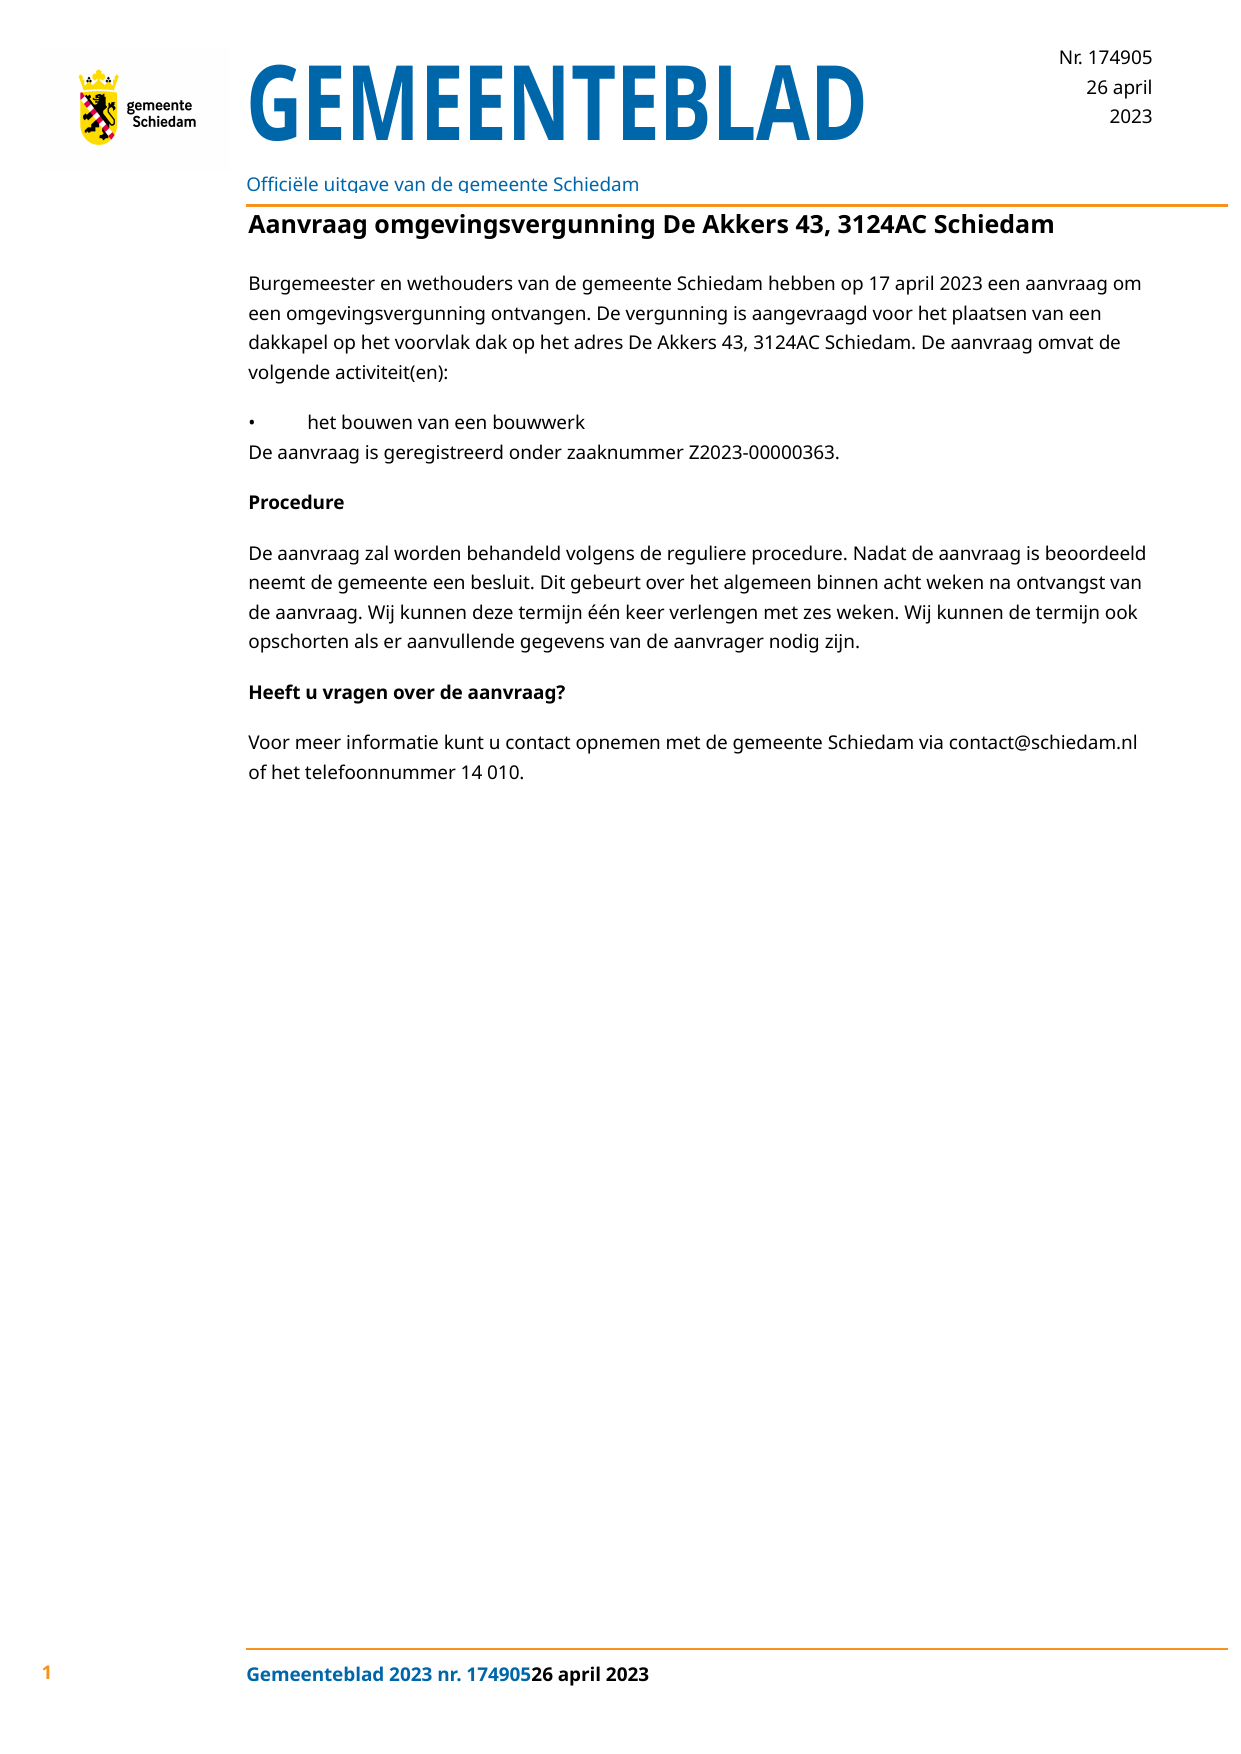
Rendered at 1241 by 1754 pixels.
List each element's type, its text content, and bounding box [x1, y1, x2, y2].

picture [41, 47, 231, 172]
text Aanvraag omgevingsvergunning De Akkers 43, 3124AC Schiedam [248, 207, 1152, 241]
text De aanvraag is geregistreerd onder zaaknummer Z2023-00000363. [248, 439, 1152, 465]
text Voor meer informatie kunt u contact opnemen met de gemeente Schiedam via contact@schiedam.nl of het telefoonnummer 14 010. [248, 729, 1152, 785]
text De aanvraag zal worden behandeld volgens de reguliere procedure. Nadat de aanvraag is beoordeeld neemt de gemeente een besluit. Dit gebeurt over het algemeen binnen acht weken na ontvangst van de aanvraag. Wij kunnen deze termijn één keer verlengen met zes weken. Wij kunnen de termijn ook opschorten als er aanvullende gegevens van de aanvrager nodig zijn. [248, 540, 1152, 654]
text Heeft u vragen over de aanvraag? [248, 679, 1152, 705]
text Burgemeester en wethouders van de gemeente Schiedam hebben op 17 april 2023 een aanvraag om een omgevingsvergunning ontvangen. De vergunning is aangevraagd voor het plaatsen van een dakkapel op het voorvlak dak op het adres De Akkers 43, 3124AC Schiedam. De aanvraag omvat de volgende activiteit(en): [248, 270, 1152, 385]
text Procedure [248, 489, 1152, 515]
list het bouwen van een bouwwerk [248, 409, 1152, 435]
